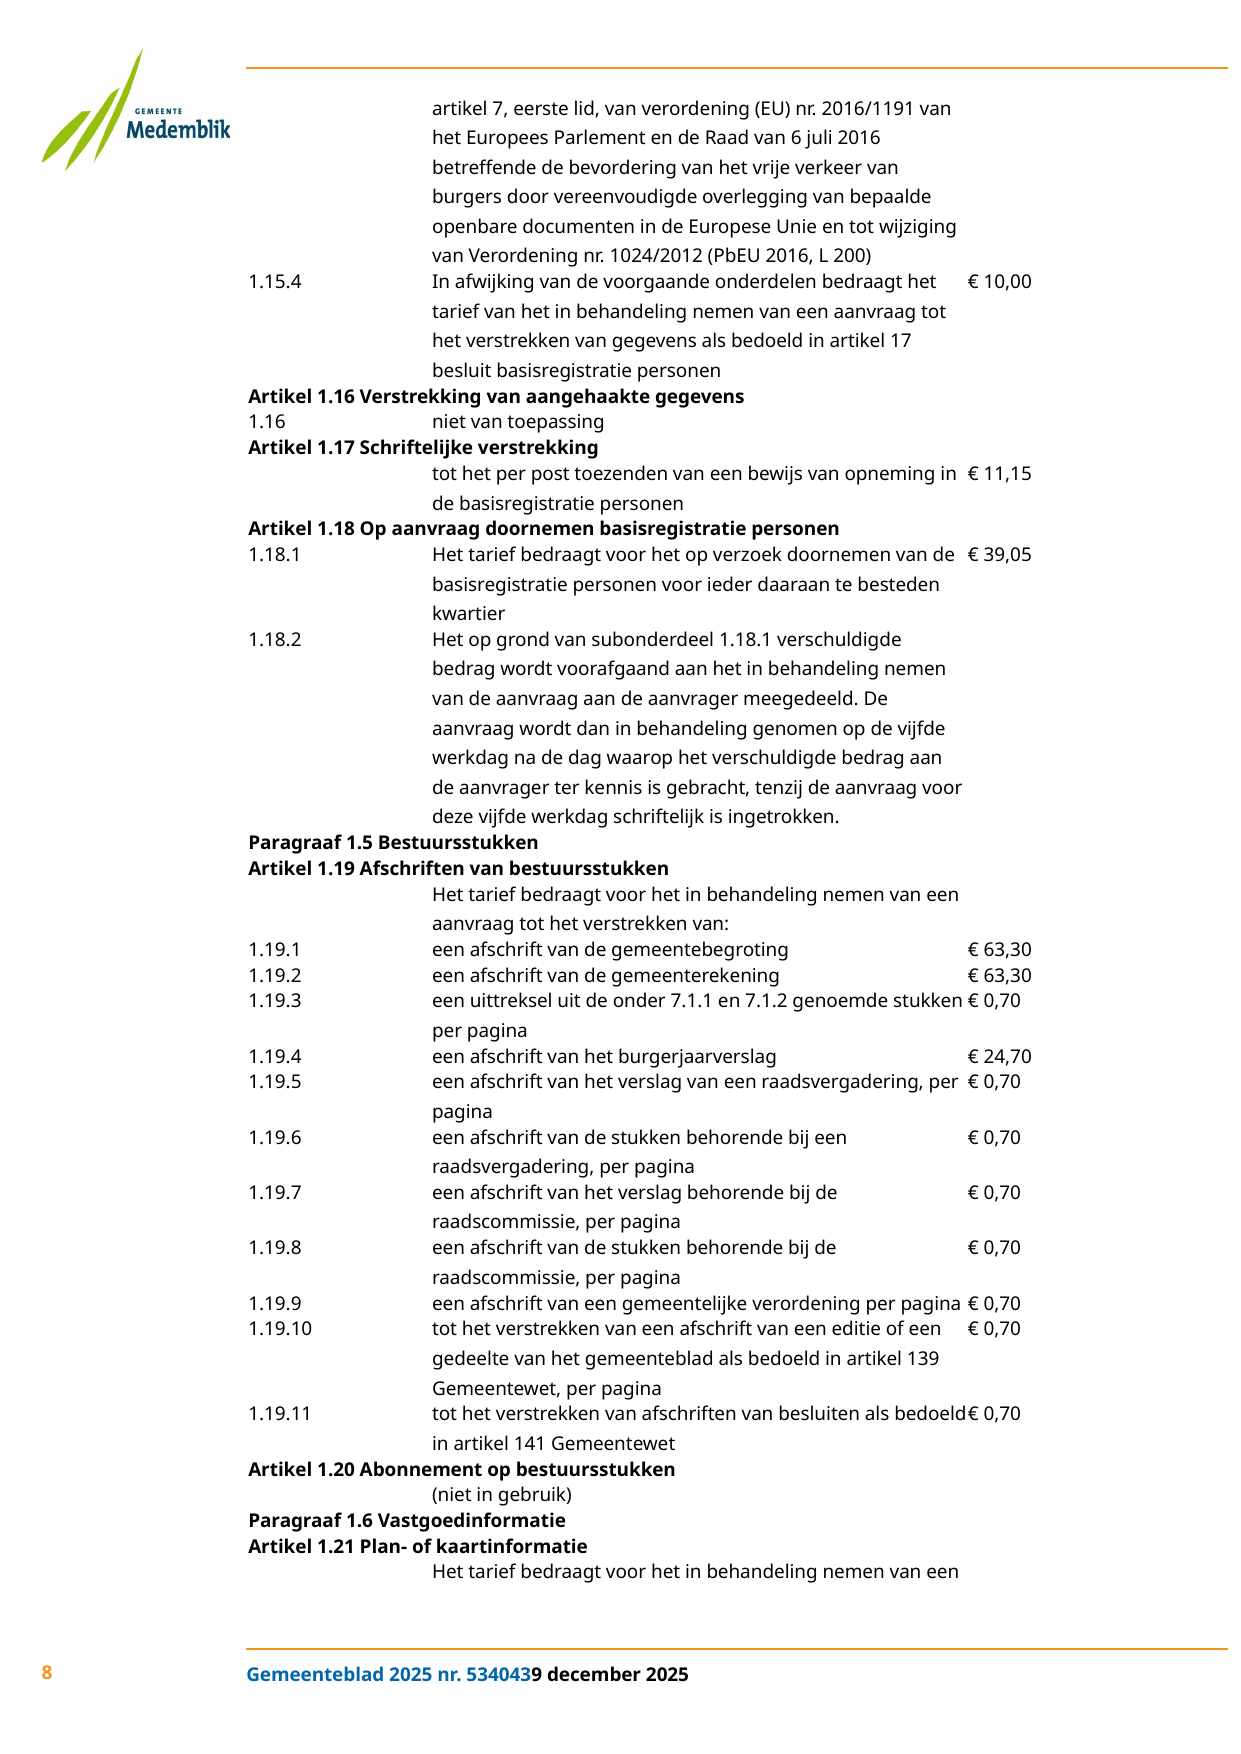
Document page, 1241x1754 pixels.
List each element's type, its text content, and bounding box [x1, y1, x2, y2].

table_cell 1.18.1 [248, 541, 432, 626]
table_cell Paragraaf 1.6 Vastgoedinformatie [248, 1507, 1152, 1533]
table_cell € 10,00 [968, 269, 1152, 383]
table_cell Artikel 1.18 Op aanvraag doornemen basisregistratie personen [248, 515, 1152, 541]
table_cell € 0,70 [968, 1179, 1152, 1234]
table_cell tot het verstrekken van afschriften van besluiten als bedoeld in artikel 141 Gemeentewet [432, 1400, 968, 1456]
table_cell € 39,05 [968, 541, 1152, 626]
table_cell € 0,70 [968, 1400, 1152, 1456]
table_cell 1.19.7 [248, 1179, 432, 1234]
table_cell 1.19.10 [248, 1316, 432, 1400]
table_cell artikel 7, eerste lid, van verordening (EU) nr. 2016/1191 van het Europees Parlement en de Raad van 6 juli 2016 betreffende de bevordering van het vrije verkeer van burgers door vereenvoudigde overlegging van bepaalde openbare documenten in de Europese Unie en tot wijziging van Verordening nr. 1024/2012 (PbEU 2016, L 200) [432, 95, 968, 268]
table_cell een afschrift van het burgerjaarverslag [432, 1043, 968, 1068]
table_cell Paragraaf 1.5 Bestuursstukken [248, 829, 1152, 855]
table_cell (niet in gebruik) [432, 1481, 968, 1507]
table_cell [968, 626, 1152, 829]
table_cell een uittreksel uit de onder 7.1.1 en 7.1.2 genoemde stukken per pagina [432, 988, 968, 1043]
table_cell 1.19.9 [248, 1290, 432, 1316]
table_cell een afschrift van het verslag behorende bij de raadscommissie, per pagina [432, 1179, 968, 1234]
table_cell [968, 1481, 1152, 1507]
table_cell 1.19.2 [248, 962, 432, 987]
table_cell een afschrift van een gemeentelijke verordening per pagina [432, 1290, 968, 1316]
table_cell 1.19.4 [248, 1043, 432, 1068]
table_cell Artikel 1.16 Verstrekking van aangehaakte gegevens [248, 383, 1152, 409]
table_cell [248, 1481, 432, 1507]
table_cell een afschrift van het verslag van een raadsvergadering, per pagina [432, 1069, 968, 1124]
table_cell tot het per post toezenden van een bewijs van opneming in de basisregistratie personen [432, 460, 968, 515]
table_cell een afschrift van de stukken behorende bij de raadscommissie, per pagina [432, 1235, 968, 1290]
table_cell € 24,70 [968, 1043, 1152, 1068]
table_cell [968, 95, 1152, 268]
table_cell € 0,70 [968, 1316, 1152, 1400]
table_cell 1.16 [248, 409, 432, 434]
table_cell Het op grond van subonderdeel 1.18.1 verschuldigde bedrag wordt voorafgaand aan het in behandeling nemen van de aanvraag aan de aanvrager meegedeeld. De aanvraag wordt dan in behandeling genomen op de vijfde werkdag na de dag waarop het verschuldigde bedrag aan de aanvrager ter kennis is gebracht, tenzij de aanvraag voor deze vijfde werkdag schriftelijk is ingetrokken. [432, 626, 968, 829]
table_cell 1.19.1 [248, 936, 432, 962]
table_cell [968, 409, 1152, 434]
table_cell een afschrift van de gemeenterekening [432, 962, 968, 987]
table_cell Artikel 1.19 Afschriften van bestuursstukken [248, 855, 1152, 881]
table_cell € 63,30 [968, 962, 1152, 987]
table_cell Artikel 1.21 Plan- of kaartinformatie [248, 1533, 1152, 1559]
table_cell 1.19.5 [248, 1069, 432, 1124]
picture [41, 47, 231, 172]
table_cell [968, 1559, 1152, 1584]
table_cell 1.19.6 [248, 1124, 432, 1179]
table_cell niet van toepassing [432, 409, 968, 434]
table_cell 1.15.4 [248, 269, 432, 383]
table_cell [248, 1559, 432, 1584]
table_cell € 0,70 [968, 988, 1152, 1043]
table_cell 1.18.2 [248, 626, 432, 829]
table_cell Artikel 1.20 Abonnement op bestuursstukken [248, 1456, 1152, 1481]
table_cell € 63,30 [968, 936, 1152, 962]
table_cell Het tarief bedraagt voor het in behandeling nemen van een [432, 1559, 968, 1584]
table_cell [248, 460, 432, 515]
table_cell een afschrift van de gemeentebegroting [432, 936, 968, 962]
table_cell 1.19.8 [248, 1235, 432, 1290]
table_cell [248, 881, 432, 936]
table_cell Het tarief bedraagt voor het op verzoek doornemen van de basisregistratie personen voor ieder daaraan te besteden kwartier [432, 541, 968, 626]
table_cell 1.19.11 [248, 1400, 432, 1456]
table_cell € 0,70 [968, 1290, 1152, 1316]
table_cell In afwijking van de voorgaande onderdelen bedraagt het tarief van het in behandeling nemen van een aanvraag tot het verstrekken van gegevens als bedoeld in artikel 17 besluit basisregistratie personen [432, 269, 968, 383]
table_cell € 11,15 [968, 460, 1152, 515]
table_cell Artikel 1.17 Schriftelijke verstrekking [248, 434, 1152, 460]
table_cell tot het verstrekken van een afschrift van een editie of een gedeelte van het gemeenteblad als bedoeld in artikel 139 Gemeentewet, per pagina [432, 1316, 968, 1400]
table_cell [248, 95, 432, 268]
table_cell € 0,70 [968, 1235, 1152, 1290]
table_cell een afschrift van de stukken behorende bij een raadsvergadering, per pagina [432, 1124, 968, 1179]
table_cell Het tarief bedraagt voor het in behandeling nemen van een aanvraag tot het verstrekken van: [432, 881, 968, 936]
table_cell € 0,70 [968, 1069, 1152, 1124]
table_cell 1.19.3 [248, 988, 432, 1043]
table_cell [968, 881, 1152, 936]
table_cell € 0,70 [968, 1124, 1152, 1179]
